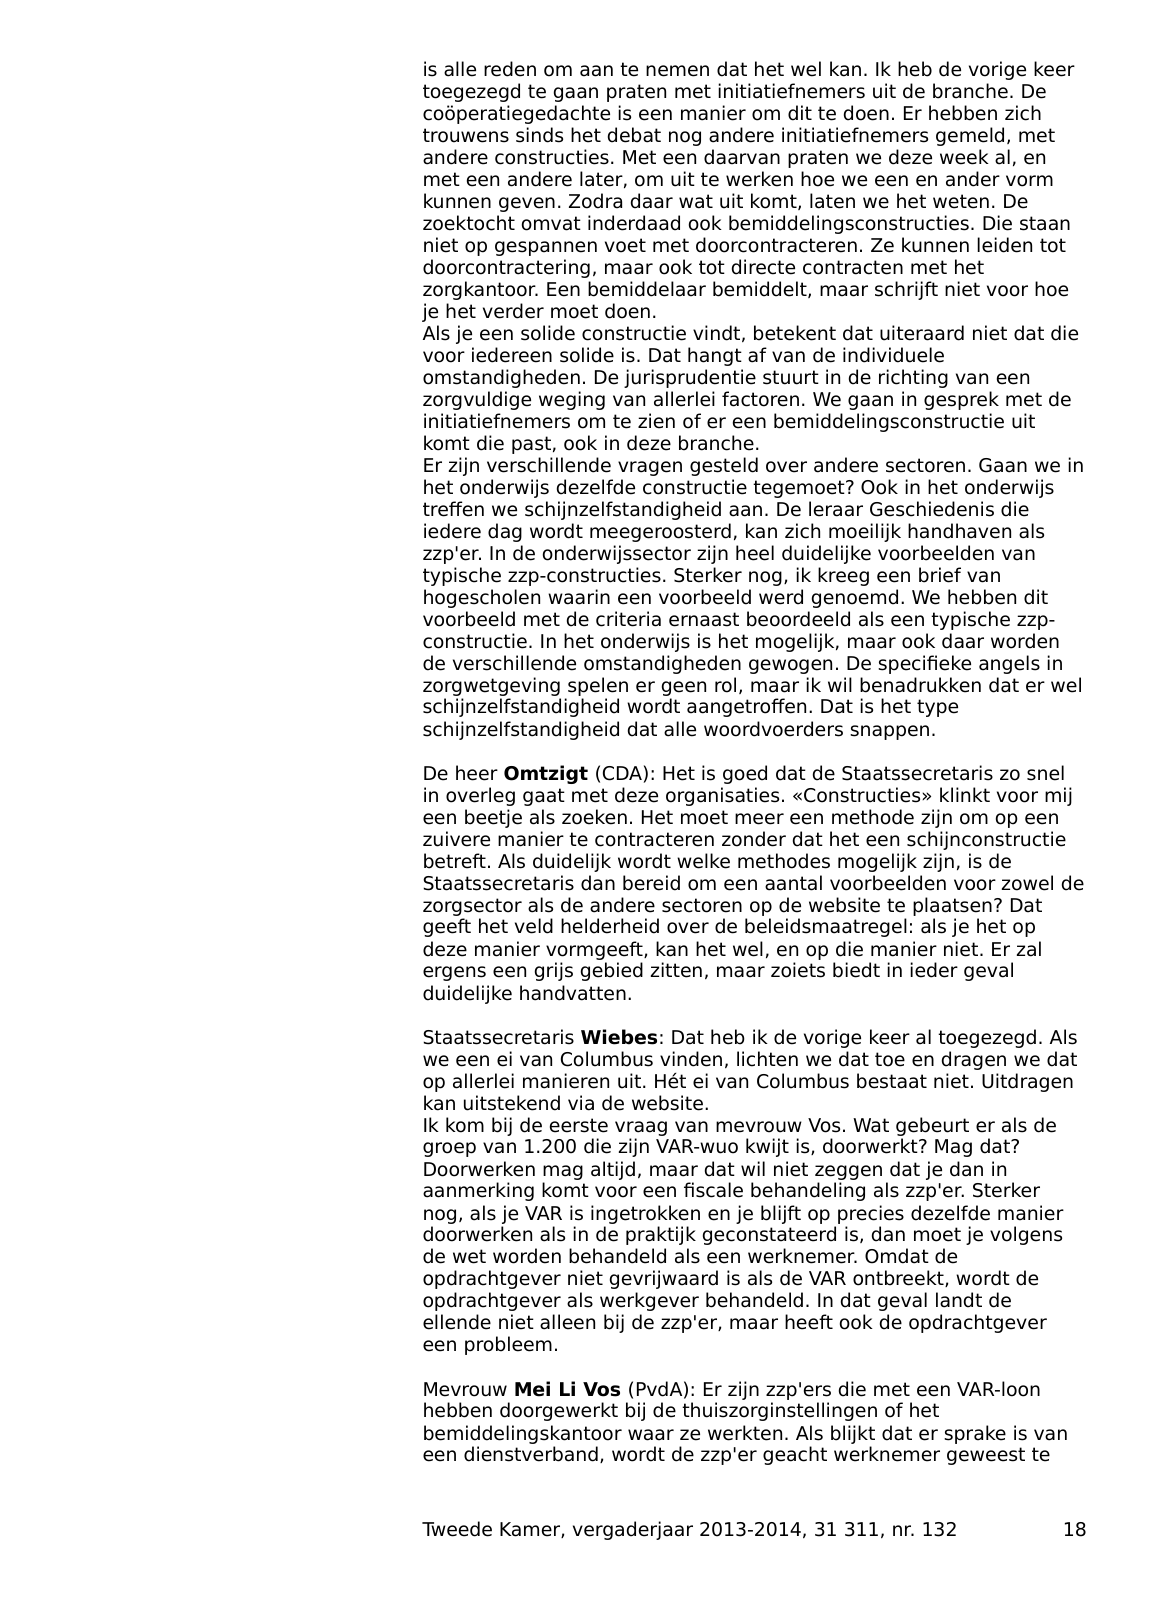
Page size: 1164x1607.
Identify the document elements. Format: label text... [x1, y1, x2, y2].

text De heer Omtzigt (CDA): Het is goed dat de Staatssecretaris zo snel in overleg gaat met deze organisaties. «Constructies» klinkt voor mij een beetje als zoeken. Het moet meer een methode zijn om op een zuivere manier te contracteren zonder dat het een schijnconstructie betreft. Als duidelijk wordt welke methodes mogelijk zijn, is de Staatssecretaris dan bereid om een aantal voorbeelden voor zowel de zorgsector als de andere sectoren op de website te plaatsen? Dat geeft het veld helderheid over de beleidsmaatregel: als je het op deze manier vormgeeft, kan het wel, en op die manier niet. Er zal ergens een grijs gebied zitten, maar zoiets biedt in ieder geval duidelijke handvatten. [422, 763, 1087, 1004]
text Ik kom bij de eerste vraag van mevrouw Vos. Wat gebeurt er als de groep van 1.200 die zijn VAR-wuo kwijt is, doorwerkt? Mag dat? Doorwerken mag altijd, maar dat wil niet zeggen dat je dan in aanmerking komt voor een fiscale behandeling als zzp'er. Sterker nog, als je VAR is ingetrokken en je blijft op precies dezelfde manier doorwerken als in de praktijk geconstateerd is, dan moet je volgens de wet worden behandeld als een werknemer. Omdat de opdrachtgever niet gevrijwaard is als de VAR ontbreekt, wordt de opdrachtgever als werkgever behandeld. In dat geval landt de ellende niet alleen bij de zzp'er, maar heeft ook de opdrachtgever een probleem. [422, 1114, 1087, 1356]
text is alle reden om aan te nemen dat het wel kan. Ik heb de vorige keer toegezegd te gaan praten met initiatiefnemers uit de branche. De coöperatiegedachte is een manier om dit te doen. Er hebben zich trouwens sinds het debat nog andere initiatiefnemers gemeld, met andere constructies. Met een daarvan praten we deze week al, en met een andere later, om uit te werken hoe we een en ander vorm kunnen geven. Zodra daar wat uit komt, laten we het weten. De zoektocht omvat inderdaad ook bemiddelingsconstructies. Die staan niet op gespannen voet met doorcontracteren. Ze kunnen leiden tot doorcontractering, maar ook tot directe contracten met het zorgkantoor. Een bemiddelaar bemiddelt, maar schrijft niet voor hoe je het verder moet doen. [422, 59, 1087, 323]
text Mevrouw Mei Li Vos (PvdA): Er zijn zzp'ers die met een VAR-loon hebben doorgewerkt bij de thuiszorginstellingen of het bemiddelingskantoor waar ze werkten. Als blijkt dat er sprake is van een dienstverband, wordt de zzp'er geacht werknemer geweest te [422, 1378, 1087, 1466]
text Staatssecretaris Wiebes: Dat heb ik de vorige keer al toegezegd. Als we een ei van Columbus vinden, lichten we dat toe en dragen we dat op allerlei manieren uit. Hét ei van Columbus bestaat niet. Uitdragen kan uitstekend via de website. [422, 1027, 1087, 1114]
text Als je een solide constructie vindt, betekent dat uiteraard niet dat die voor iedereen solide is. Dat hangt af van de individuele omstandigheden. De jurisprudentie stuurt in de richting van een zorgvuldige weging van allerlei factoren. We gaan in gesprek met de initiatiefnemers om te zien of er een bemiddelingsconstructie uit komt die past, ook in deze branche. [422, 323, 1087, 455]
text Er zijn verschillende vragen gesteld over andere sectoren. Gaan we in het onderwijs dezelfde constructie tegemoet? Ook in het onderwijs treffen we schijnzelfstandigheid aan. De leraar Geschiedenis die iedere dag wordt meegeroosterd, kan zich moeilijk handhaven als zzp'er. In de onderwijssector zijn heel duidelijke voorbeelden van typische zzp-constructies. Sterker nog, ik kreeg een brief van hogescholen waarin een voorbeeld werd genoemd. We hebben dit voorbeeld met de criteria ernaast beoordeeld als een typische zzp-constructie. In het onderwijs is het mogelijk, maar ook daar worden de verschillende omstandigheden gewogen. De specifieke angels in zorgwetgeving spelen er geen rol, maar ik wil benadrukken dat er wel schijnzelfstandigheid wordt aangetroffen. Dat is het type schijnzelfstandigheid dat alle woordvoerders snappen. [422, 455, 1087, 740]
